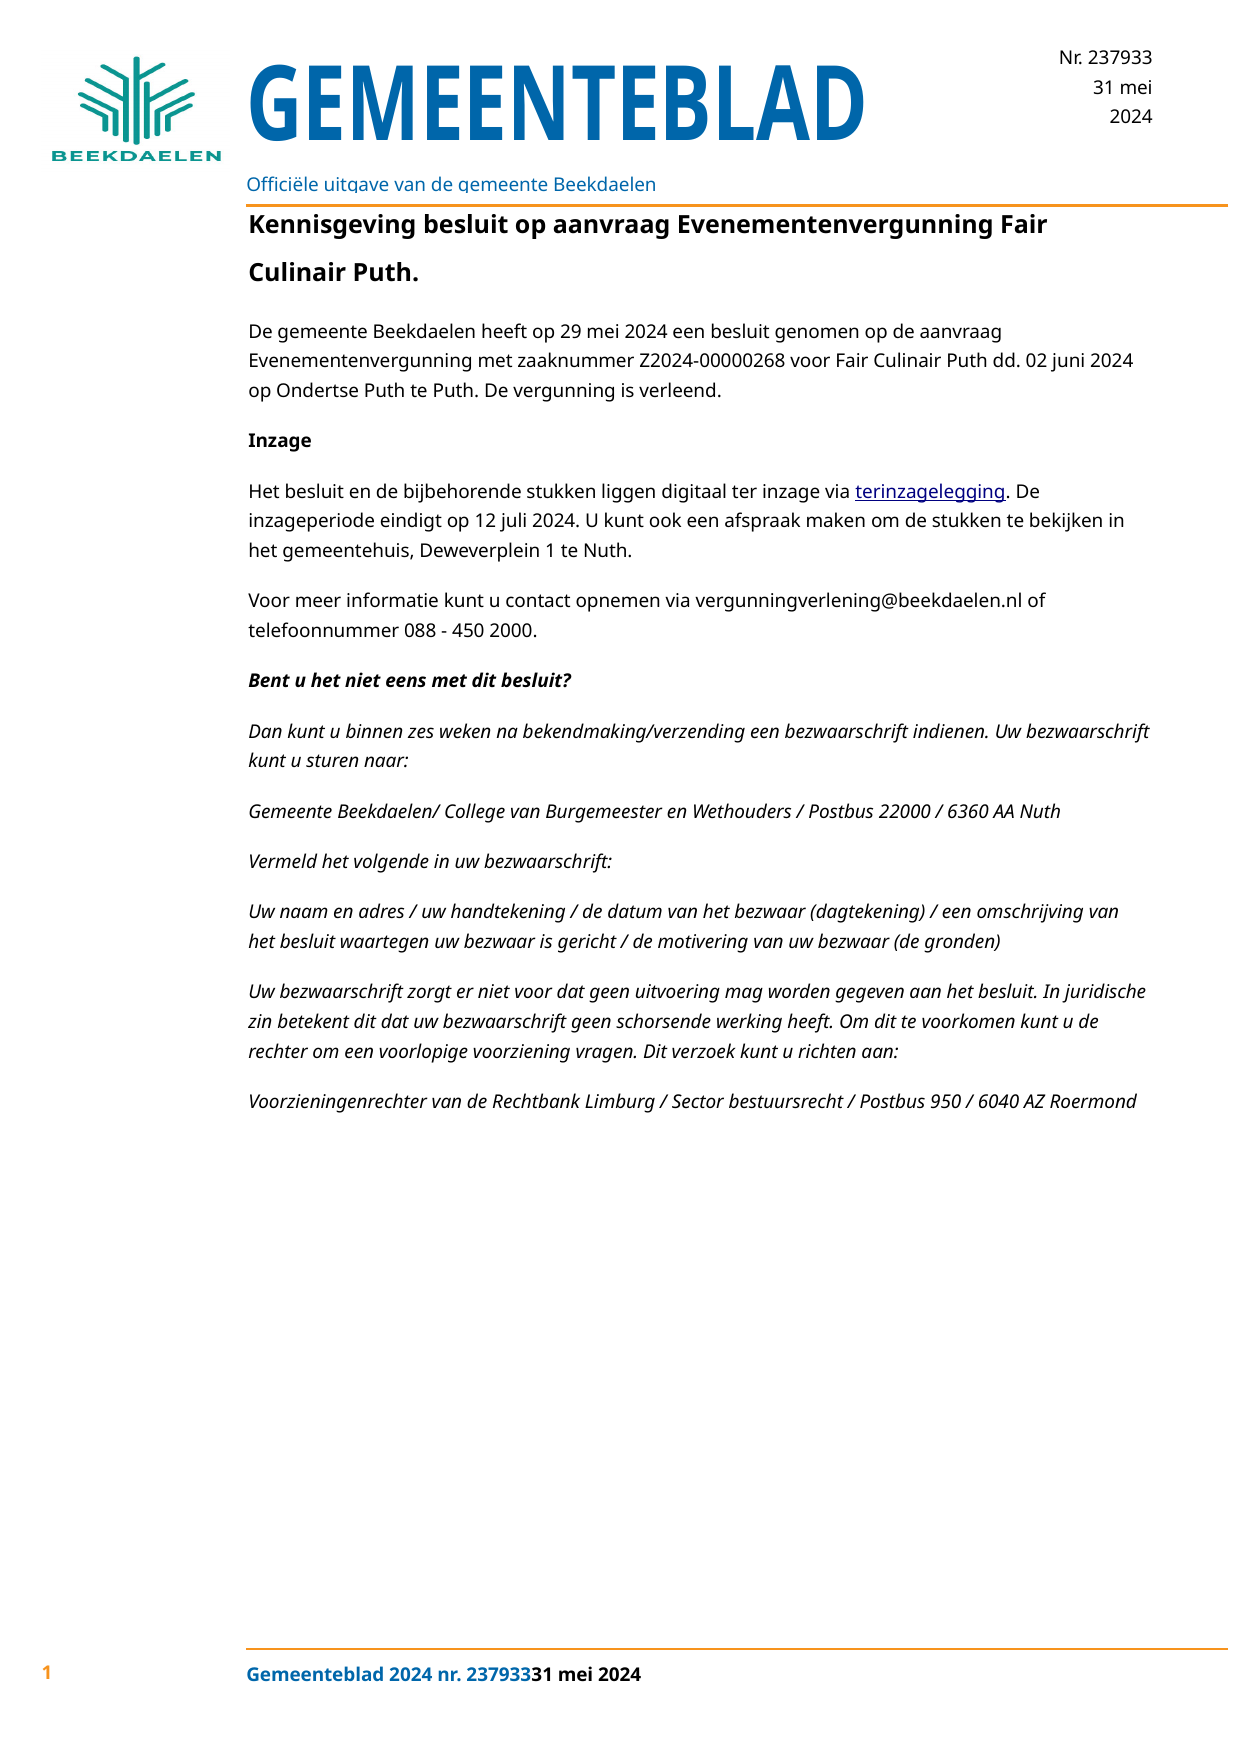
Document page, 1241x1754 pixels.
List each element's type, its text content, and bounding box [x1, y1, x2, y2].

text Inzage [248, 427, 1152, 453]
text Voorzieningenrechter van de Rechtbank Limburg / Sector bestuursrecht / Postbus 950 / 6040 AZ Roermond [248, 1088, 1152, 1114]
text Uw bezwaarschrift zorgt er niet voor dat geen uitvoering mag worden gegeven aan het besluit. In juridische zin betekent dit dat uw bezwaarschrift geen schorsende werking heeft. Om dit te voorkomen kunt u de rechter om een voorlopige voorziening vragen. Dit verzoek kunt u richten aan: [248, 979, 1152, 1064]
text Vermeld het volgende in uw bezwaarschrift: [248, 848, 1152, 874]
text Het besluit en de bijbehorende stukken liggen digitaal ter inzage via terinzagelegging. De inzageperiode eindigt op 12 juli 2024. U kunt ook een afspraak maken om de stukken te bekijken in het gemeentehuis, Deweverplein 1 te Nuth. [248, 478, 1152, 563]
text Voor meer informatie kunt u contact opnemen via vergunningverlening@beekdaelen.nl of telefoonnummer 088 - 450 2000. [248, 587, 1152, 643]
text Bent u het niet eens met dit besluit? [248, 667, 1152, 693]
picture [41, 47, 231, 172]
text De gemeente Beekdaelen heeft op 29 mei 2024 een besluit genomen op de aanvraag Evenementenvergunning met zaaknummer Z2024-00000268 voor Fair Culinair Puth dd. 02 juni 2024 op Ondertse Puth te Puth. De vergunning is verleend. [248, 318, 1152, 403]
text Uw naam en adres / uw handtekening / de datum van het bezwaar (dagtekening) / een omschrijving van het besluit waartegen uw bezwaar is gericht / de motivering van uw bezwaar (de gronden) [248, 899, 1152, 954]
text Gemeente Beekdaelen/ College van Burgemeester en Wethouders / Postbus 22000 / 6360 AA Nuth [248, 798, 1152, 824]
text Dan kunt u binnen zes weken na bekendmaking/verzending een bezwaarschrift indienen. Uw bezwaarschrift kunt u sturen naar: [248, 718, 1152, 773]
text Kennisgeving besluit op aanvraag Evenementenvergunning Fair Culinair Puth. [248, 207, 1152, 288]
